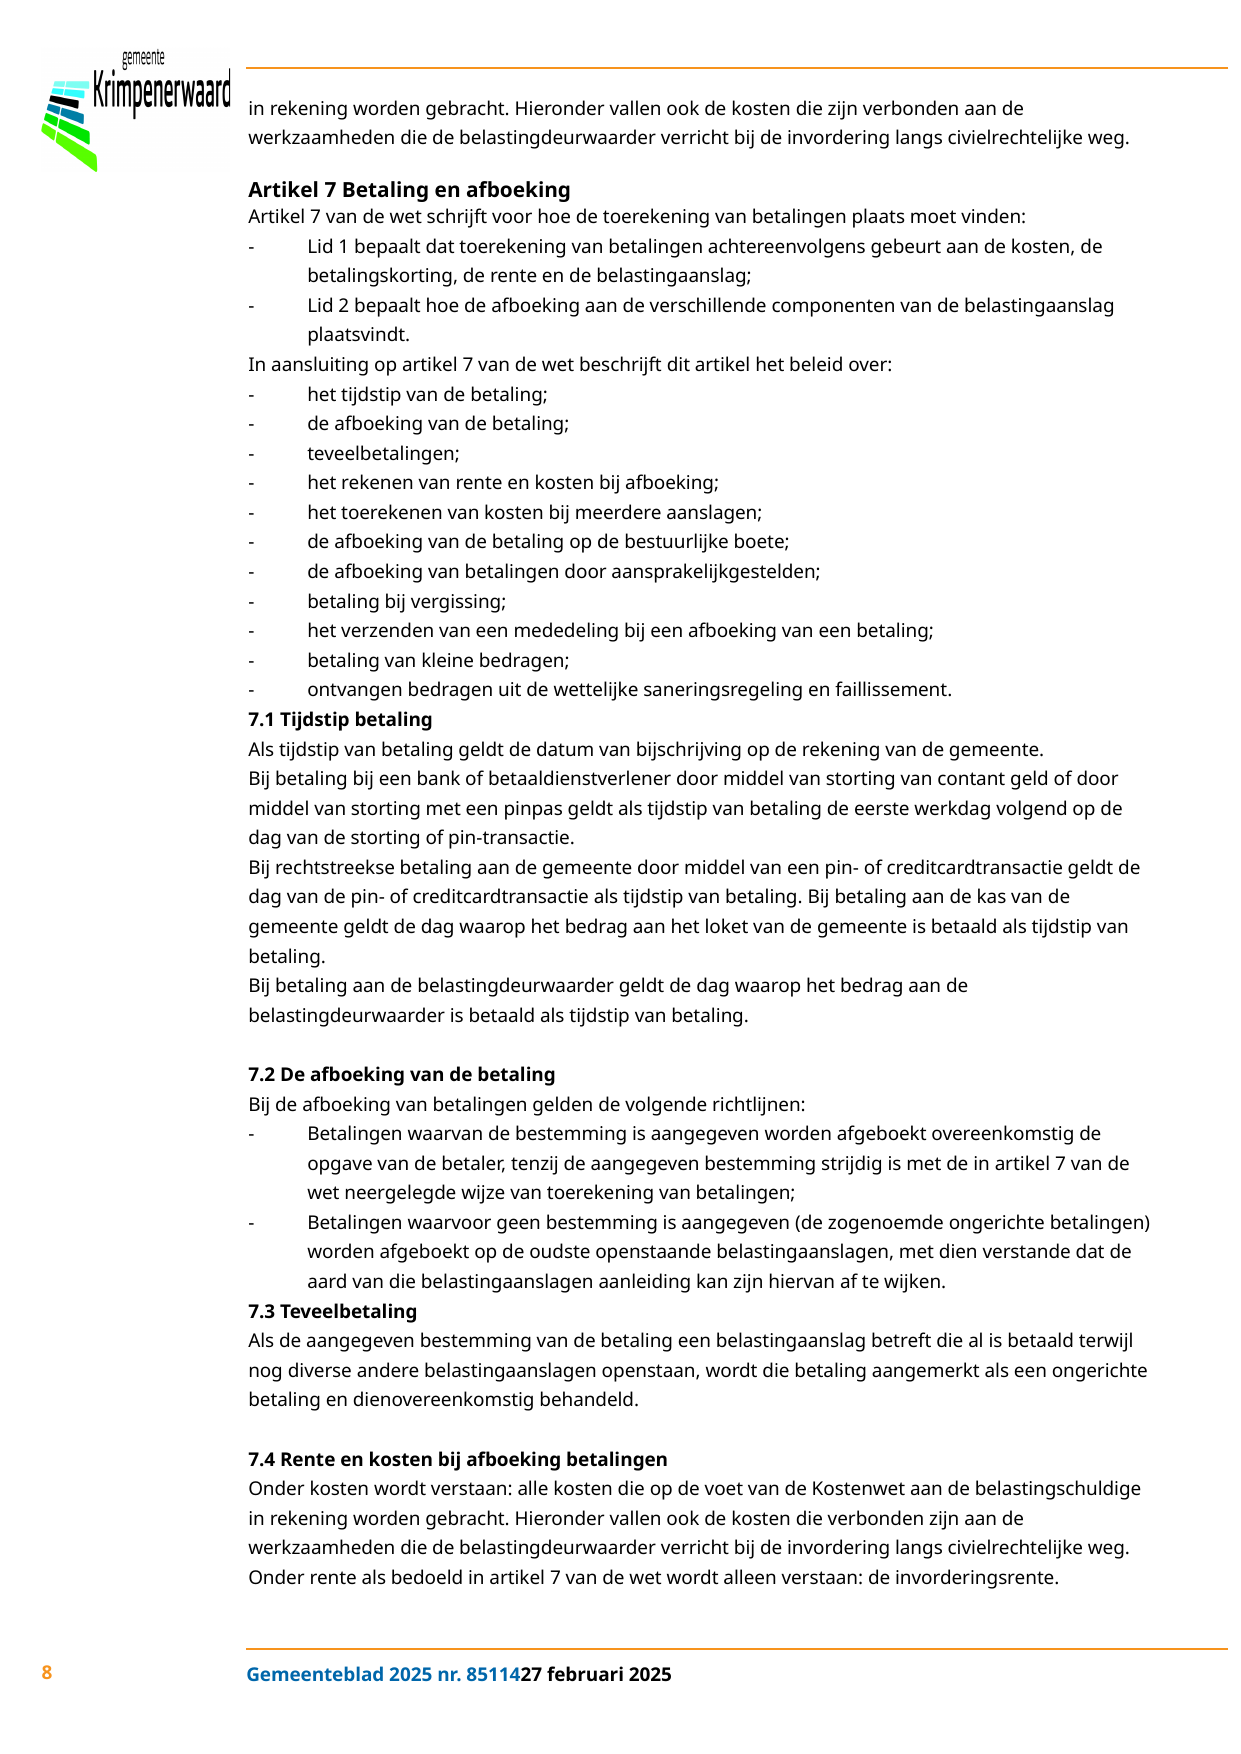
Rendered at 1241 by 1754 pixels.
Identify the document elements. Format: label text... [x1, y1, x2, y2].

list ontvangen bedragen uit de wettelijke saneringsregeling en faillissement. [248, 677, 1152, 702]
text Als de aangegeven bestemming van de betaling een belastingaanslag betreft die al is betaald terwijl nog diverse andere belastingaanslagen openstaan, wordt die betaling aangemerkt als een ongerichte betaling en dienovereenkomstig behandeld. [248, 1327, 1152, 1412]
list de afboeking van betalingen door aansprakelijkgestelden; [248, 558, 1152, 584]
text 7.2 De afboeking van de betaling [248, 1061, 1152, 1087]
list de afboeking van de betaling op de bestuurlijke boete; [248, 529, 1152, 554]
text Bij de afboeking van betalingen gelden de volgende richtlijnen: [248, 1091, 1152, 1116]
text 7.3 Teveelbetaling [248, 1298, 1152, 1323]
list Lid 2 bepaalt hoe de afboeking aan de verschillende componenten van de belastingaanslag plaatsvindt. [248, 292, 1152, 347]
text 7.1 Tijdstip betaling [248, 706, 1152, 732]
list Lid 1 bepaalt dat toerekening van betalingen achtereenvolgens gebeurt aan de kosten, de betalingskorting, de rente en de belastingaanslag; [248, 233, 1152, 288]
text Onder kosten wordt verstaan: alle kosten die op de voet van de Kostenwet aan de belastingschuldige in rekening worden gebracht. Hieronder vallen ook de kosten die verbonden zijn aan de werkzaamheden die de belastingdeurwaarder verricht bij de invordering langs civielrechtelijke weg. [248, 1475, 1152, 1560]
list betaling bij vergissing; [248, 588, 1152, 613]
text Bij rechtstreekse betaling aan de gemeente door middel van een pin- of creditcardtransactie geldt de dag van de pin- of creditcardtransactie als tijdstip van betaling. Bij betaling aan de kas van de gemeente geldt de dag waarop het bedrag aan het loket van de gemeente is betaald als tijdstip van betaling. [248, 854, 1152, 968]
text Artikel 7 van de wet schrijft voor hoe de toerekening van betalingen plaats moet vinden: [248, 203, 1152, 229]
picture [41, 47, 231, 172]
text 7.4 Rente en kosten bij afboeking betalingen [248, 1446, 1152, 1471]
text Artikel 7 Betaling en afboeking [248, 175, 1152, 203]
list de afboeking van de betaling; [248, 410, 1152, 436]
list Betalingen waarvoor geen bestemming is aangegeven (de zogenoemde ongerichte betalingen) worden afgeboekt op de oudste openstaande belastingaanslagen, met dien verstande dat de aard van die belastingaanslagen aanleiding kan zijn hiervan af te wijken. [248, 1209, 1152, 1294]
list het rekenen van rente en kosten bij afboeking; [248, 469, 1152, 495]
text Als tijdstip van betaling geldt de datum van bijschrijving op de rekening van de gemeente. [248, 736, 1152, 761]
list betaling van kleine bedragen; [248, 647, 1152, 673]
list Betalingen waarvan de bestemming is aangegeven worden afgeboekt overeenkomstig de opgave van de betaler, tenzij de aangegeven bestemming strijdig is met de in artikel 7 van de wet neergelegde wijze van toerekening van betalingen; [248, 1120, 1152, 1205]
text Onder rente als bedoeld in artikel 7 van de wet wordt alleen verstaan: de invorderingsrente. [248, 1564, 1152, 1590]
text Bij betaling aan de belastingdeurwaarder geldt de dag waarop het bedrag aan de belastingdeurwaarder is betaald als tijdstip van betaling. [248, 972, 1152, 1028]
text In aansluiting op artikel 7 van de wet beschrijft dit artikel het beleid over: [248, 351, 1152, 377]
list teveelbetalingen; [248, 440, 1152, 466]
list het tijdstip van de betaling; [248, 381, 1152, 406]
list het verzenden van een mededeling bij een afboeking van een betaling; [248, 617, 1152, 643]
text in rekening worden gebracht. Hieronder vallen ook de kosten die zijn verbonden aan de werkzaamheden die de belastingdeurwaarder verricht bij de invordering langs civielrechtelijke weg. [248, 95, 1152, 150]
list het toerekenen van kosten bij meerdere aanslagen; [248, 499, 1152, 525]
text Bij betaling bij een bank of betaaldienstverlener door middel van storting van contant geld of door middel van storting met een pinpas geldt als tijdstip van betaling de eerste werkdag volgend op de dag van de storting of pin-transactie. [248, 765, 1152, 850]
